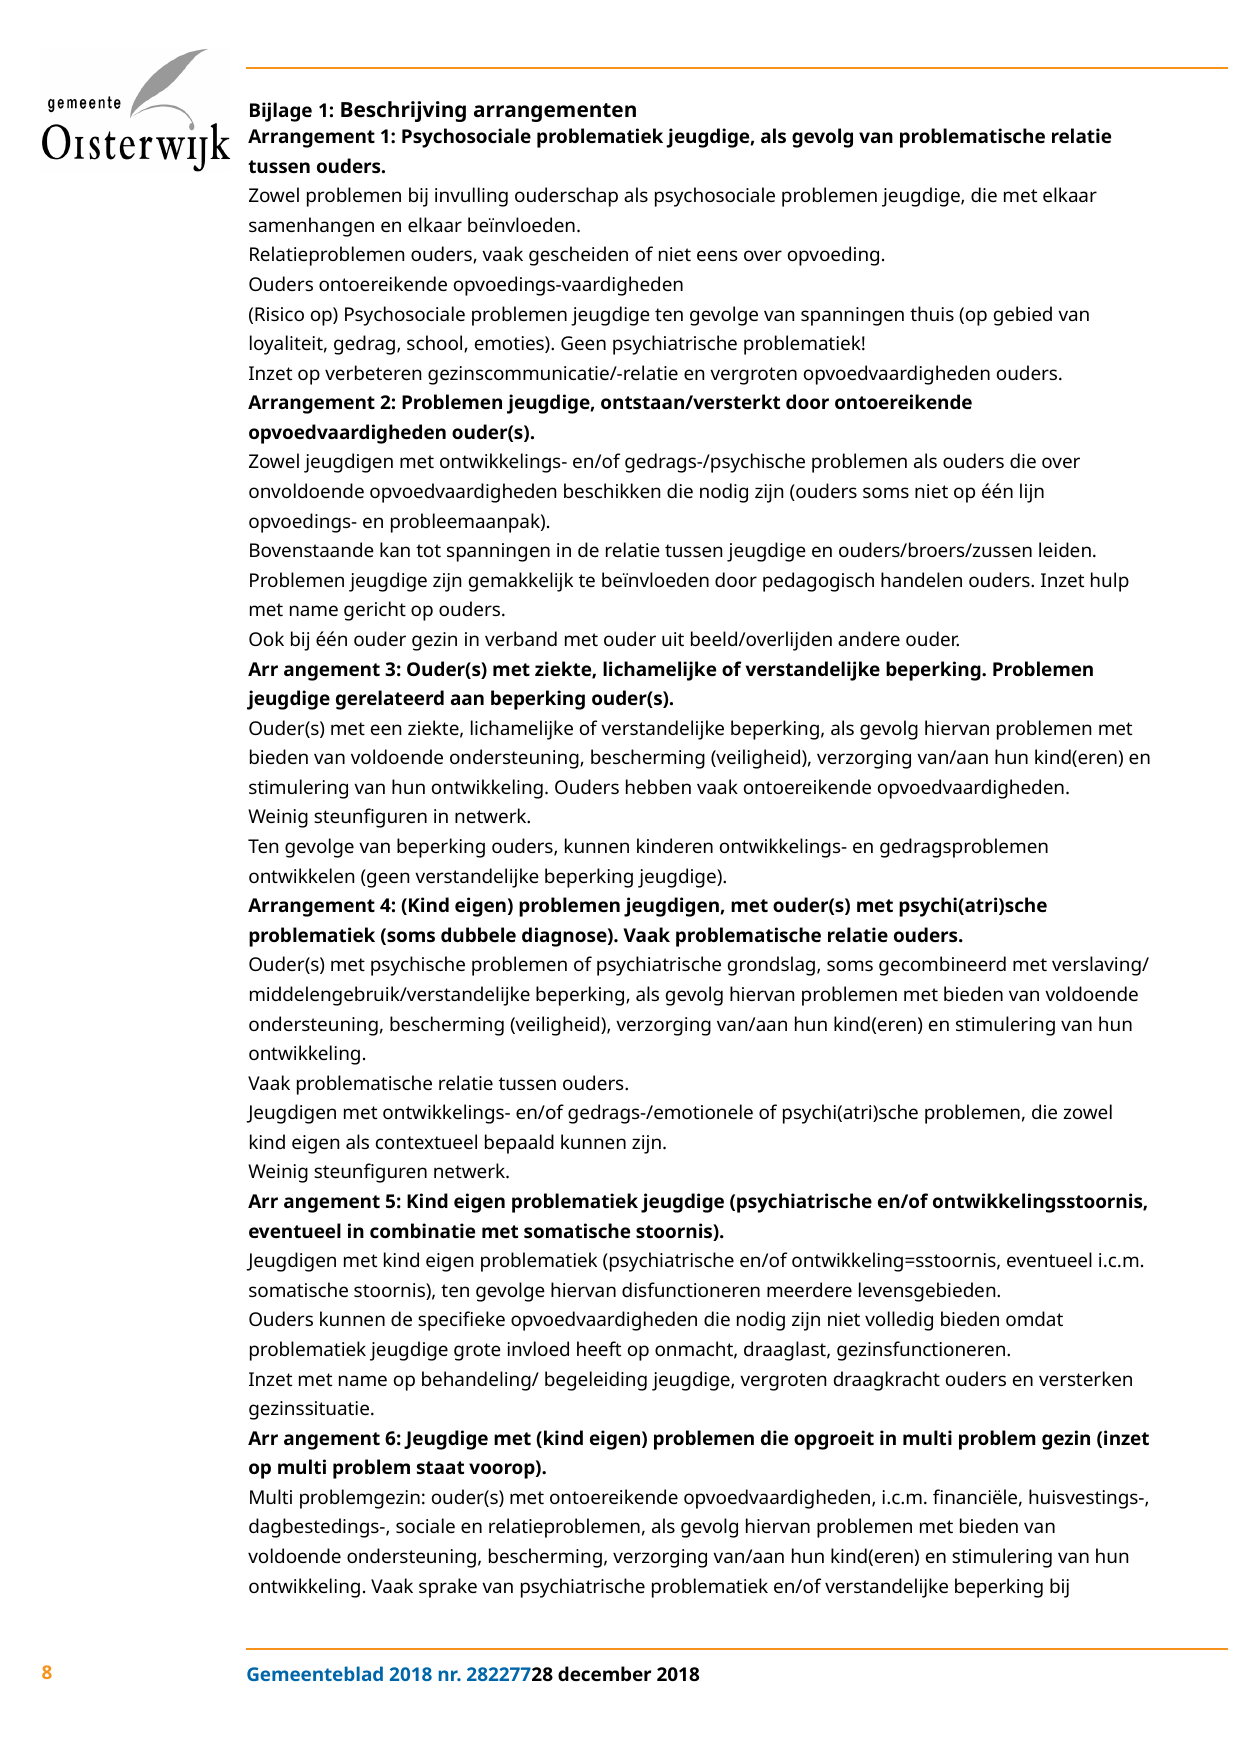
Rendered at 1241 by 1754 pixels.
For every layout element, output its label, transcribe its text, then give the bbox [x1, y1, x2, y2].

text Multi problemgezin: ouder(s) met ontoereikende opvoedvaardigheden, i.c.m. financiële, huisvestings-, dagbestedings-, sociale en relatieproblemen, als gevolg hiervan problemen met bieden van voldoende ondersteuning, bescherming, verzorging van/aan hun kind(eren) en stimulering van hun ontwikkeling. Vaak sprake van psychiatrische problematiek en/of verstandelijke beperking bij [248, 1484, 1152, 1599]
text Jeugdigen met ontwikkelings- en/of gedrags-/emotionele of psychi(atri)sche problemen, die zowel kind eigen als contextueel bepaald kunnen zijn. [248, 1099, 1152, 1155]
text Jeugdigen met kind eigen problematiek (psychiatrische en/of ontwikkeling=sstoornis, eventueel i.c.m. somatische stoornis), ten gevolge hiervan disfunctioneren meerdere levensgebieden. [248, 1247, 1152, 1303]
text Zowel jeugdigen met ontwikkelings- en/of gedrags-/psychische problemen als ouders die over onvoldoende opvoedvaardigheden beschikken die nodig zijn (ouders soms niet op één lijn opvoedings- en probleemaanpak). [248, 449, 1152, 534]
text Inzet met name op behandeling/ begeleiding jeugdige, vergroten draagkracht ouders en versterken gezinssituatie. [248, 1366, 1152, 1421]
text Bijlage 1: Beschrijving arrangementen [248, 95, 1152, 123]
text Problemen jeugdige zijn gemakkelijk te beïnvloeden door pedagogisch handelen ouders. Inzet hulp met name gericht op ouders. [248, 567, 1152, 622]
picture [41, 47, 231, 172]
text (Risico op) Psychosociale problemen jeugdige ten gevolge van spanningen thuis (op gebied van loyaliteit, gedrag, school, emoties). Geen psychiatrische problematiek! [248, 301, 1152, 356]
text Arr angement 5: Kind eigen problematiek jeugdige (psychiatrische en/of ontwikkelingsstoornis, eventueel in combinatie met somatische stoornis). [248, 1188, 1152, 1244]
text Bovenstaande kan tot spanningen in de relatie tussen jeugdige en ouders/broers/zussen leiden. [248, 537, 1152, 563]
text Vaak problematische relatie tussen ouders. [248, 1070, 1152, 1096]
text Zowel problemen bij invulling ouderschap als psychosociale problemen jeugdige, die met elkaar samenhangen en elkaar beïnvloeden. [248, 182, 1152, 238]
text Ouder(s) met een ziekte, lichamelijke of verstandelijke beperking, als gevolg hiervan problemen met bieden van voldoende ondersteuning, bescherming (veiligheid), verzorging van/aan hun kind(eren) en stimulering van hun ontwikkeling. Ouders hebben vaak ontoereikende opvoedvaardigheden. [248, 715, 1152, 800]
text Weinig steunfiguren in netwerk. [248, 804, 1152, 829]
text Ten gevolge van beperking ouders, kunnen kinderen ontwikkelings- en gedragsproblemen ontwikkelen (geen verstandelijke beperking jeugdige). [248, 833, 1152, 889]
text Ouders kunnen de specifieke opvoedvaardigheden die nodig zijn niet volledig bieden omdat problematiek jeugdige grote invloed heeft op onmacht, draaglast, gezinsfunctioneren. [248, 1307, 1152, 1362]
text Arrangement 2: Problemen jeugdige, ontstaan/versterkt door ontoereikende opvoedvaardigheden ouder(s). [248, 389, 1152, 445]
text Arrangement 1: Psychosociale problematiek jeugdige, als gevolg van problematische relatie tussen ouders. [248, 123, 1152, 179]
text Weinig steunfiguren netwerk. [248, 1159, 1152, 1184]
text Relatieproblemen ouders, vaak gescheiden of niet eens over opvoeding. [248, 242, 1152, 267]
text Ouder(s) met psychische problemen of psychiatrische grondslag, soms gecombineerd met verslaving/ middelengebruik/verstandelijke beperking, als gevolg hiervan problemen met bieden van voldoende ondersteuning, bescherming (veiligheid), verzorging van/aan hun kind(eren) en stimulering van hun ontwikkeling. [248, 952, 1152, 1066]
text Ouders ontoereikende opvoedings-vaardigheden [248, 271, 1152, 297]
text Arrangement 4: (Kind eigen) problemen jeugdigen, met ouder(s) met psychi(atri)sche problematiek (soms dubbele diagnose). Vaak problematische relatie ouders. [248, 892, 1152, 948]
text Arr angement 6: Jeugdige met (kind eigen) problemen die opgroeit in multi problem gezin (inzet op multi problem staat voorop). [248, 1425, 1152, 1480]
text Ook bij één ouder gezin in verband met ouder uit beeld/overlijden andere ouder. [248, 626, 1152, 652]
text Arr angement 3: Ouder(s) met ziekte, lichamelijke of verstandelijke beperking. Problemen jeugdige gerelateerd aan beperking ouder(s). [248, 656, 1152, 711]
text Inzet op verbeteren gezinscommunicatie/-relatie en vergroten opvoedvaardigheden ouders. [248, 360, 1152, 386]
